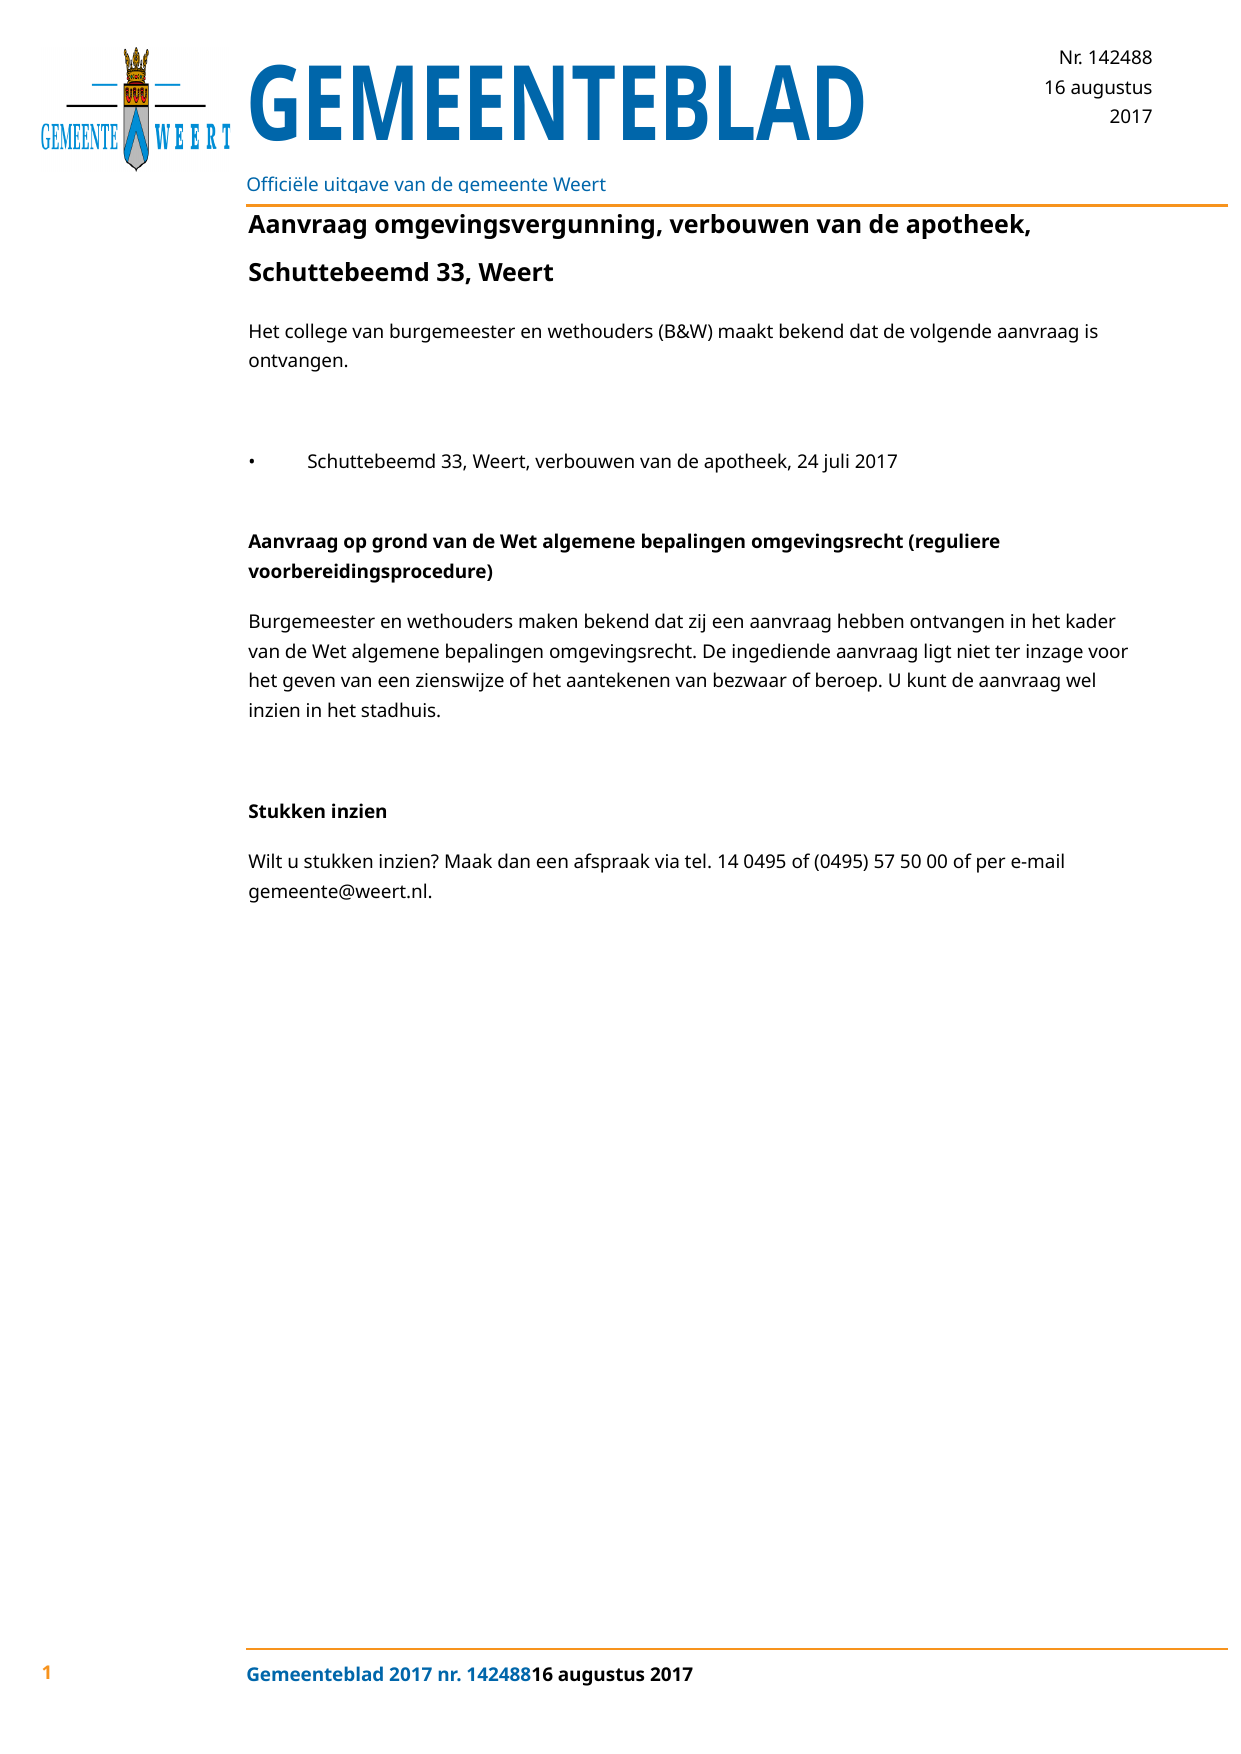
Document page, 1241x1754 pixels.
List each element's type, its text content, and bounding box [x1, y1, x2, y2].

text Het college van burgemeester en wethouders (B&W) maakt bekend dat de volgende aanvraag is ontvangen. [248, 318, 1152, 373]
text Stukken inzien [248, 798, 1152, 824]
text Burgemeester en wethouders maken bekend dat zij een aanvraag hebben ontvangen in het kader van de Wet algemene bepalingen omgevingsrecht. De ingediende aanvraag ligt niet ter inzage voor het geven van een zienswijze of het aantekenen van bezwaar of beroep. U kunt de aanvraag wel inzien in het stadhuis. [248, 608, 1152, 723]
text Wilt u stukken inzien? Maak dan een afspraak via tel. 14 0495 of (0495) 57 50 00 of per e-mail gemeente@weert.nl. [248, 848, 1152, 904]
text Aanvraag op grond van de Wet algemene bepalingen omgevingsrecht (reguliere voorbereidingsprocedure) [248, 528, 1152, 584]
picture [41, 47, 231, 172]
text Aanvraag omgevingsvergunning, verbouwen van de apotheek, Schuttebeemd 33, Weert [248, 207, 1152, 288]
list Schuttebeemd 33, Weert, verbouwen van de apotheek, 24 juli 2017 [248, 448, 1152, 474]
